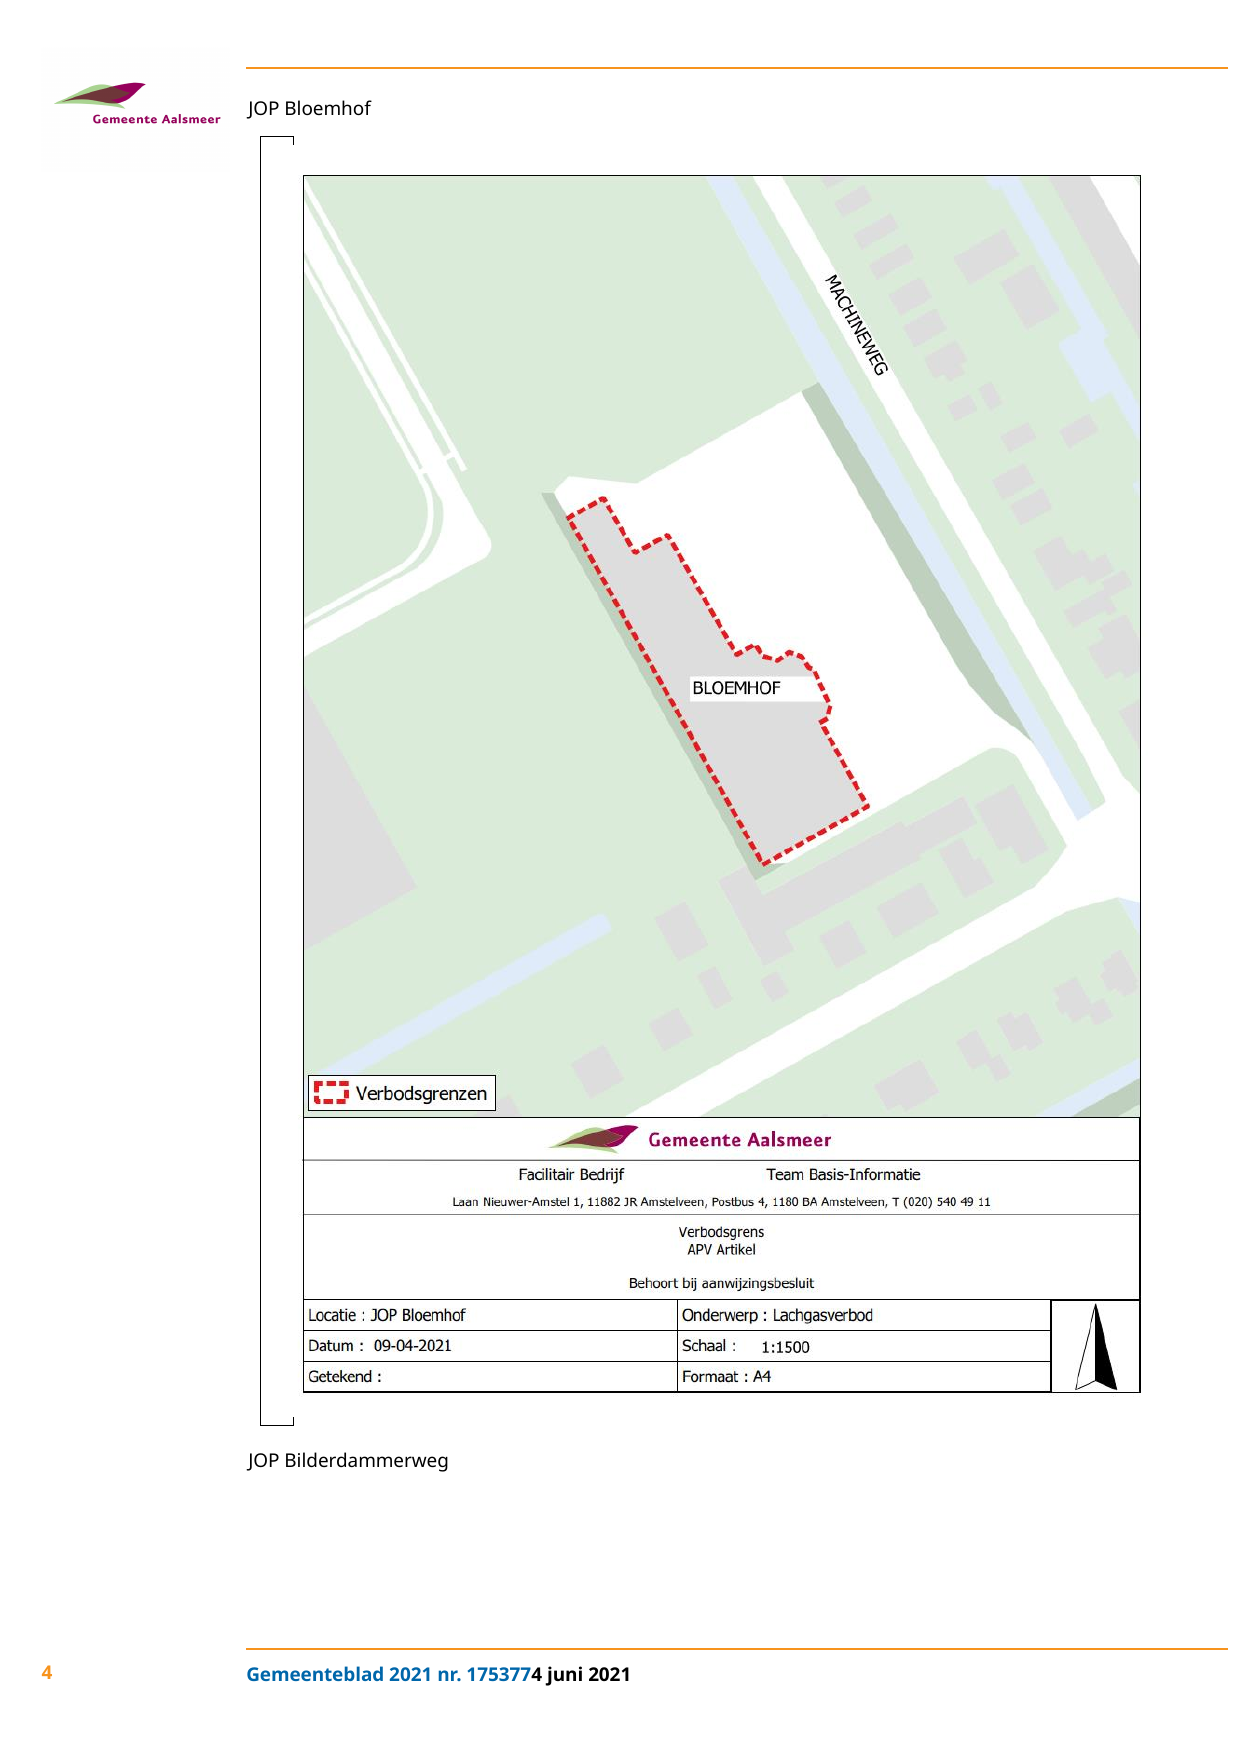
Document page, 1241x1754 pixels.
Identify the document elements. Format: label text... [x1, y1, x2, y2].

text JOP Bloemhof [248, 95, 1152, 121]
picture [41, 47, 231, 172]
picture [268, 145, 1173, 1417]
text JOP Bilderdammerweg [248, 1447, 1152, 1472]
